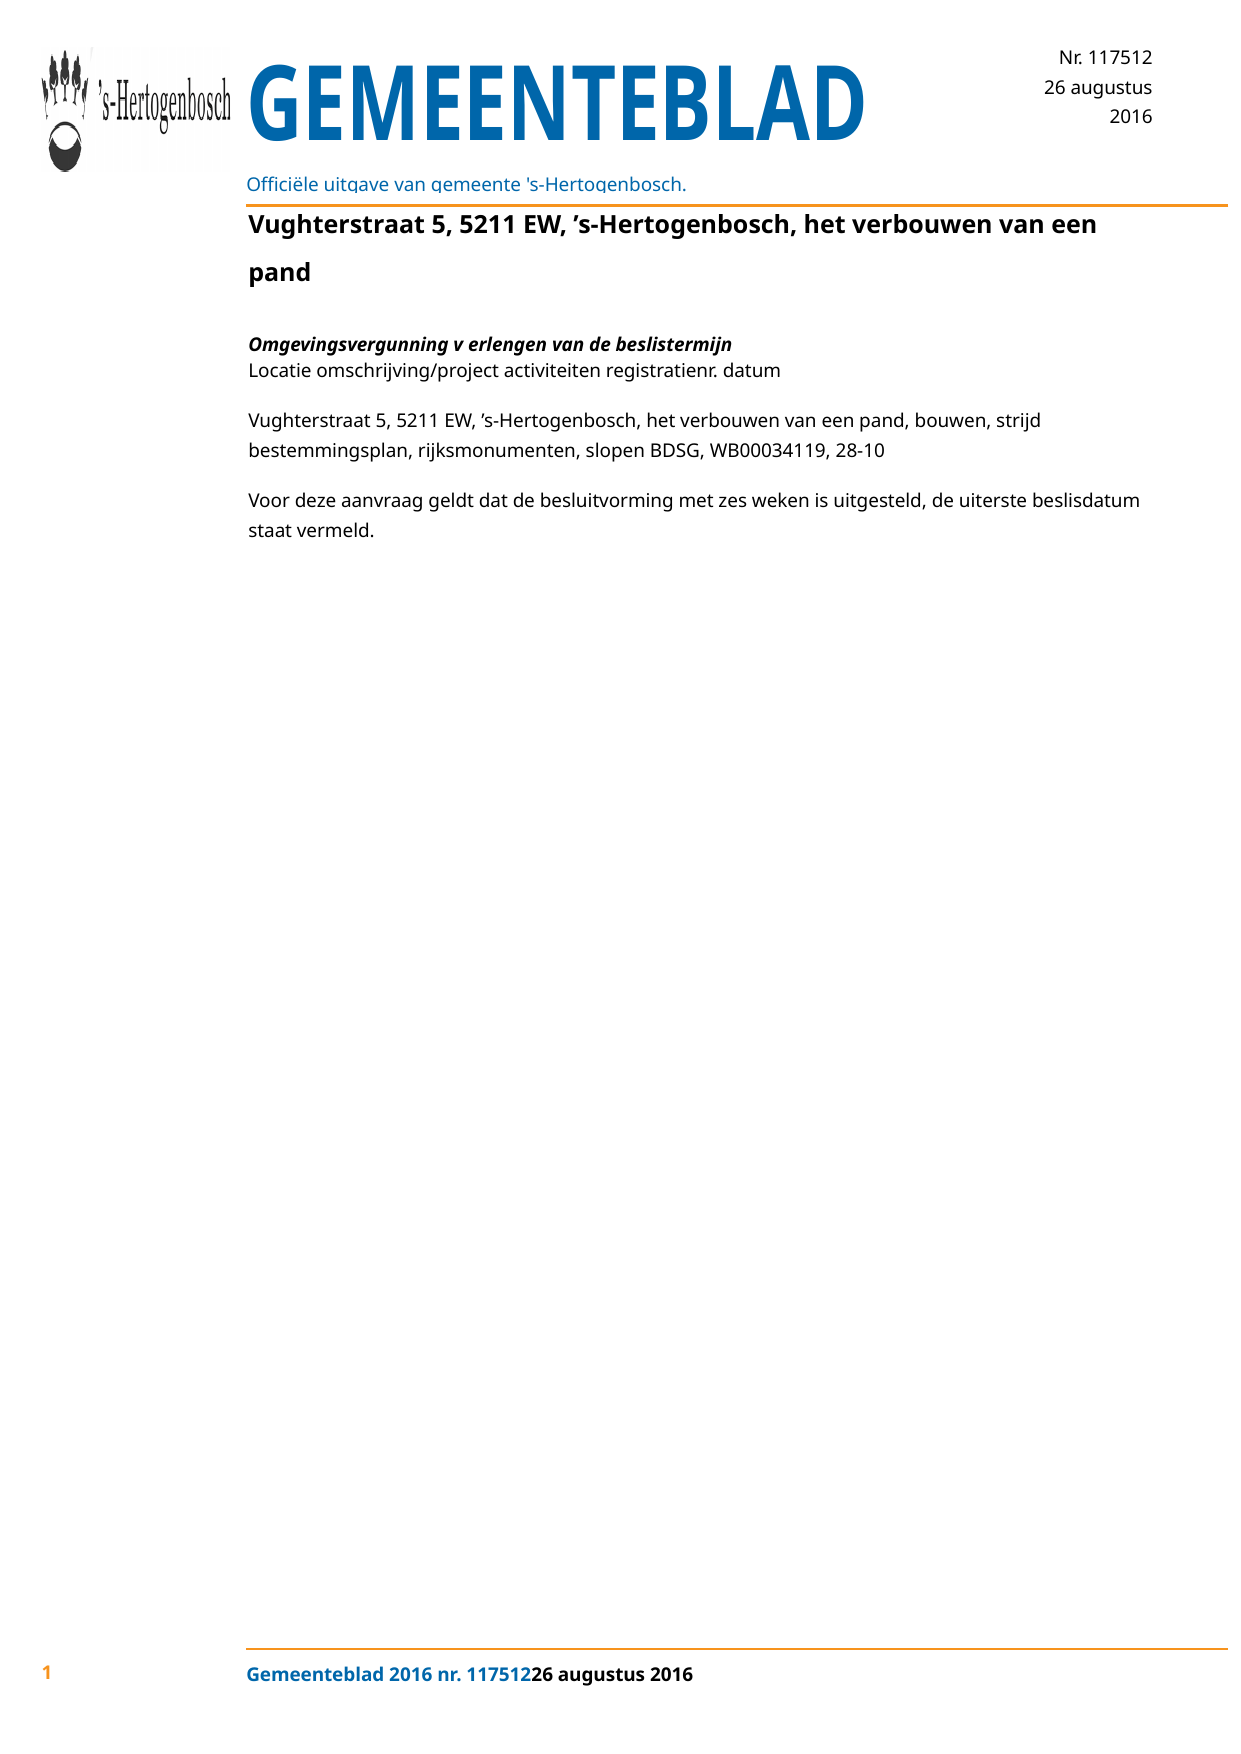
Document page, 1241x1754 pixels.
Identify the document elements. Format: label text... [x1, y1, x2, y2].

text Vughterstraat 5, 5211 EW, ’s-Hertogenbosch, het verbouwen van een pand, bouwen, strijd bestemmingsplan, rijksmonumenten, slopen BDSG, WB00034119, 28-10 [248, 408, 1152, 463]
text Omgevingsvergunning v erlengen van de beslistermijn [248, 331, 1152, 357]
text Locatie omschrijving/project activiteiten registratienr. datum [248, 357, 1152, 383]
picture [41, 47, 231, 172]
text Vughterstraat 5, 5211 EW, ’s-Hertogenbosch, het verbouwen van een pand [248, 207, 1152, 288]
text Voor deze aanvraag geldt dat de besluitvorming met zes weken is uitgesteld, de uiterste beslisdatum staat vermeld. [248, 488, 1152, 543]
